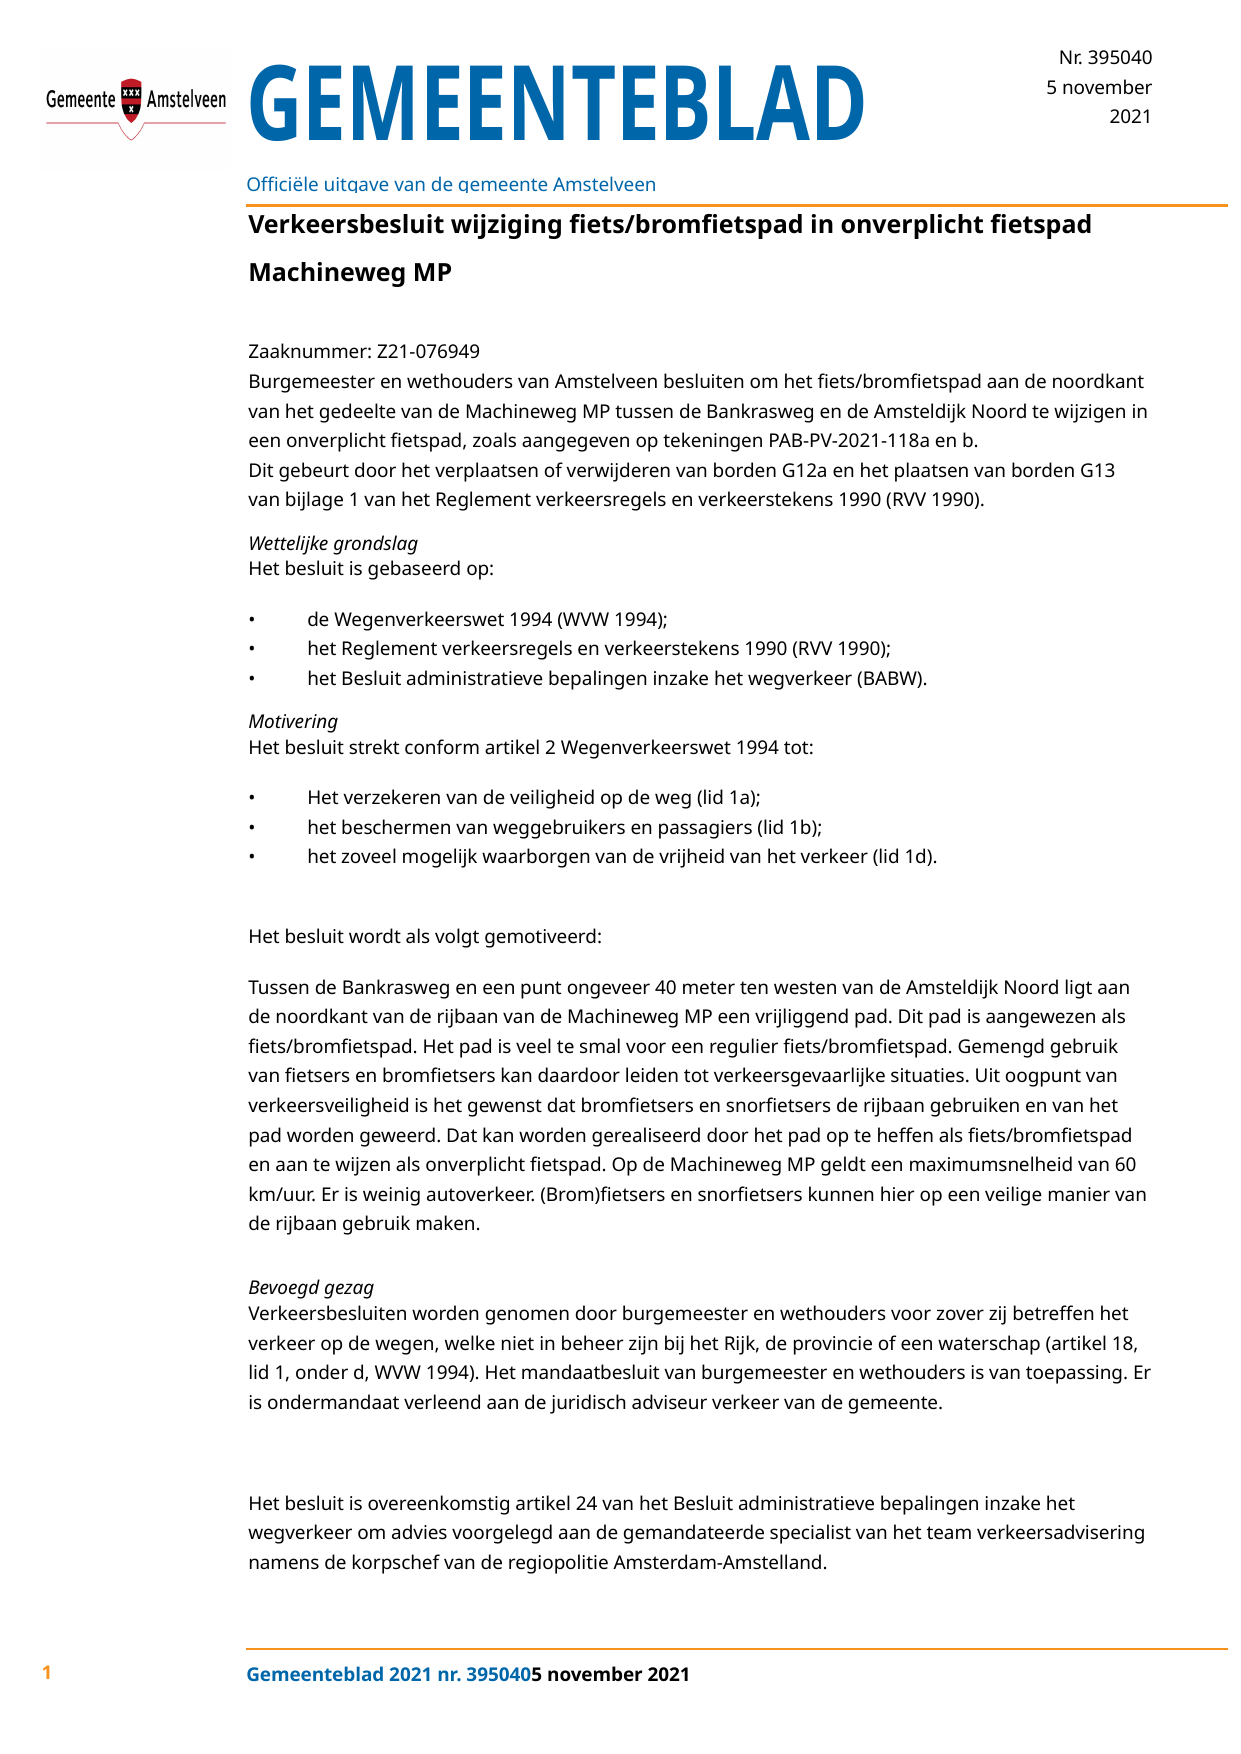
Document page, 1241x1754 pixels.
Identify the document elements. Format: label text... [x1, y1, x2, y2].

list het Besluit administratieve bepalingen inzake het wegverkeer (BABW). [248, 665, 1152, 691]
text Dit gebeurt door het verplaatsen of verwijderen van borden G12a en het plaatsen van borden G13 van bijlage 1 van het Reglement verkeersregels en verkeerstekens 1990 (RVV 1990). [248, 457, 1152, 512]
text Het besluit wordt als volgt gemotiveerd: [248, 923, 1152, 949]
picture [41, 47, 231, 172]
text Motivering [248, 708, 1152, 734]
text Bevoegd gezag [248, 1274, 1152, 1300]
text Het besluit strekt conform artikel 2 Wegenverkeerswet 1994 tot: [248, 734, 1152, 759]
list Het verzekeren van de veiligheid op de weg (lid 1a); [248, 784, 1152, 810]
list het zoveel mogelijk waarborgen van de vrijheid van het verkeer (lid 1d). [248, 843, 1152, 869]
text Tussen de Bankrasweg en een punt ongeveer 40 meter ten westen van de Amsteldijk Noord ligt aan de noordkant van de rijbaan van de Machineweg MP een vrijliggend pad. Dit pad is aangewezen als fiets/bromfietspad. Het pad is veel te smal voor een regulier fiets/bromfietspad. Gemengd gebruik van fietsers en bromfietsers kan daardoor leiden tot verkeersgevaarlijke situaties. Uit oogpunt van verkeersveiligheid is het gewenst dat bromfietsers en snorfietsers de rijbaan gebruiken en van het pad worden geweerd. Dat kan worden gerealiseerd door het pad op te heffen als fiets/bromfietspad en aan te wijzen als onverplicht fietspad. Op de Machineweg MP geldt een maximumsnelheid van 60 km/uur. Er is weinig autoverkeer. (Brom)fietsers en snorfietsers kunnen hier op een veilige manier van de rijbaan gebruik maken. [248, 974, 1152, 1236]
list het beschermen van weggebruikers en passagiers (lid 1b); [248, 814, 1152, 839]
list de Wegenverkeerswet 1994 (WVW 1994); [248, 606, 1152, 632]
text Het besluit is overeenkomstig artikel 24 van het Besluit administratieve bepalingen inzake het wegverkeer om advies voorgelegd aan de gemandateerde specialist van het team verkeersadvisering namens de korpschef van de regiopolitie Amsterdam-Amstelland. [248, 1490, 1152, 1575]
list het Reglement verkeersregels en verkeerstekens 1990 (RVV 1990); [248, 635, 1152, 661]
text Verkeersbesluiten worden genomen door burgemeester en wethouders voor zover zij betreffen het verkeer op de wegen, welke niet in beheer zijn bij het Rijk, de provincie of een waterschap (artikel 18, lid 1, onder d, WVW 1994). Het mandaatbesluit van burgemeester en wethouders is van toepassing. Er is ondermandaat verleend aan de juridisch adviseur verkeer van de gemeente. [248, 1300, 1152, 1415]
text Verkeersbesluit wijziging fiets/bromfietspad in onverplicht fietspad Machineweg MP [248, 207, 1152, 288]
text Wettelijke grondslag [248, 530, 1152, 555]
text Burgemeester en wethouders van Amstelveen besluiten om het fiets/bromfietspad aan de noordkant van het gedeelte van de Machineweg MP tussen de Bankrasweg en de Amsteldijk Noord te wijzigen in een onverplicht fietspad, zoals aangegeven op tekeningen PAB-PV-2021-118a en b. [248, 368, 1152, 453]
text Het besluit is gebaseerd op: [248, 555, 1152, 581]
text Zaaknummer: Z21-076949 [248, 339, 1152, 364]
